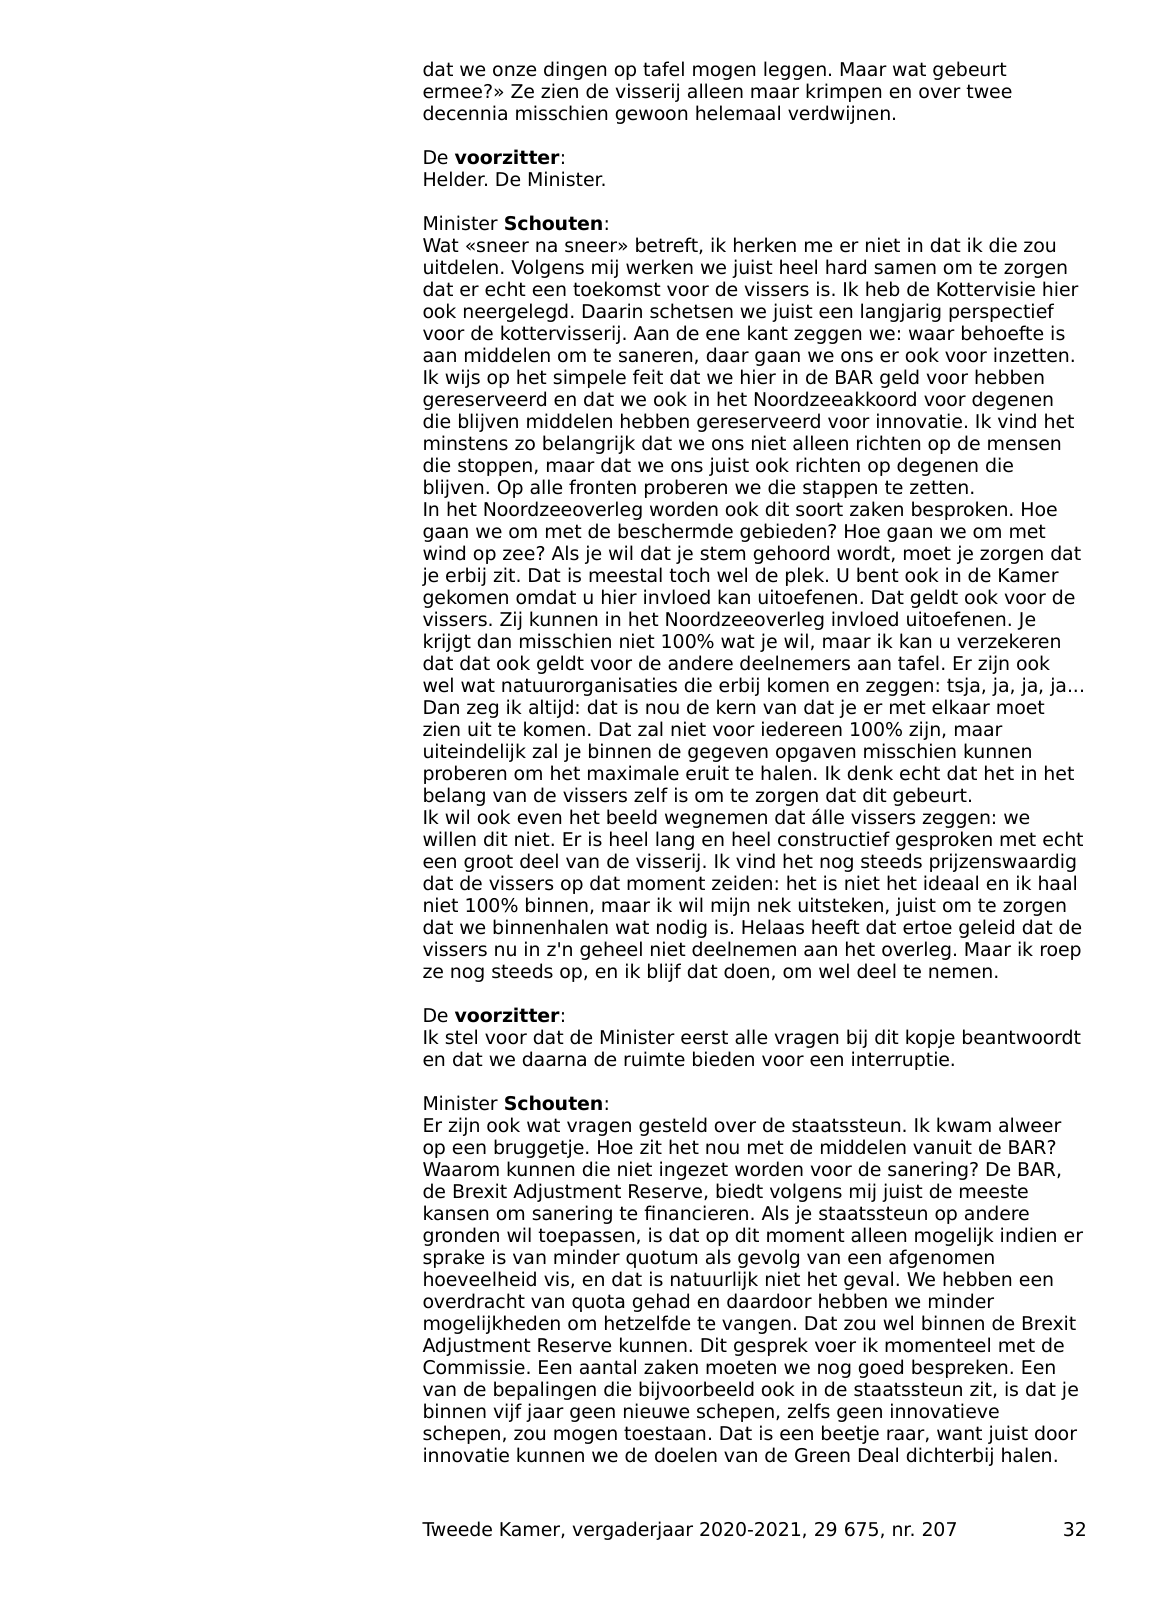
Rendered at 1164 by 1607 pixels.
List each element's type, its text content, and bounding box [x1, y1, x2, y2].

text Minister Schouten: [422, 1093, 1087, 1115]
text Ik wil ook even het beeld wegnemen dat álle vissers zeggen: we willen dit niet. Er is heel lang en heel constructief gesproken met echt een groot deel van de visserij. Ik vind het nog steeds prijzenswaardig dat de vissers op dat moment zeiden: het is niet het ideaal en ik haal niet 100% binnen, maar ik wil mijn nek uitsteken, juist om te zorgen dat we binnenhalen wat nodig is. Helaas heeft dat ertoe geleid dat de vissers nu in z'n geheel niet deelnemen aan het overleg. Maar ik roep ze nog steeds op, en ik blijf dat doen, om wel deel te nemen. [422, 807, 1087, 983]
text Wat «sneer na sneer» betreft, ik herken me er niet in dat ik die zou uitdelen. Volgens mij werken we juist heel hard samen om te zorgen dat er echt een toekomst voor de vissers is. Ik heb de Kottervisie hier ook neergelegd. Daarin schetsen we juist een langjarig perspectief voor de kottervisserij. Aan de ene kant zeggen we: waar behoefte is aan middelen om te saneren, daar gaan we ons er ook voor inzetten. Ik wijs op het simpele feit dat we hier in de BAR geld voor hebben gereserveerd en dat we ook in het Noordzeeakkoord voor degenen die blijven middelen hebben gereserveerd voor innovatie. Ik vind het minstens zo belangrijk dat we ons niet alleen richten op de mensen die stoppen, maar dat we ons juist ook richten op degenen die blijven. Op alle fronten proberen we die stappen te zetten. [422, 235, 1087, 499]
text Ik stel voor dat de Minister eerst alle vragen bij dit kopje beantwoordt en dat we daarna de ruimte bieden voor een interruptie. [422, 1027, 1087, 1071]
text De voorzitter: [422, 1005, 1087, 1027]
text Helder. De Minister. [422, 169, 1087, 191]
text In het Noordzeeoverleg worden ook dit soort zaken besproken. Hoe gaan we om met de beschermde gebieden? Hoe gaan we om met wind op zee? Als je wil dat je stem gehoord wordt, moet je zorgen dat je erbij zit. Dat is meestal toch wel de plek. U bent ook in de Kamer gekomen omdat u hier invloed kan uitoefenen. Dat geldt ook voor de vissers. Zij kunnen in het Noordzeeoverleg invloed uitoefenen. Je krijgt dan misschien niet 100% wat je wil, maar ik kan u verzekeren dat dat ook geldt voor de andere deelnemers aan tafel. Er zijn ook wel wat natuurorganisaties die erbij komen en zeggen: tsja, ja, ja, ja... Dan zeg ik altijd: dat is nou de kern van dat je er met elkaar moet zien uit te komen. Dat zal niet voor iedereen 100% zijn, maar uiteindelijk zal je binnen de gegeven opgaven misschien kunnen proberen om het maximale eruit te halen. Ik denk echt dat het in het belang van de vissers zelf is om te zorgen dat dit gebeurt. [422, 499, 1087, 807]
text Er zijn ook wat vragen gesteld over de staatssteun. Ik kwam alweer op een bruggetje. Hoe zit het nou met de middelen vanuit de BAR? Waarom kunnen die niet ingezet worden voor de sanering? De BAR, de Brexit Adjustment Reserve, biedt volgens mij juist de meeste kansen om sanering te financieren. Als je staatssteun op andere gronden wil toepassen, is dat op dit moment alleen mogelijk indien er sprake is van minder quotum als gevolg van een afgenomen hoeveelheid vis, en dat is natuurlijk niet het geval. We hebben een overdracht van quota gehad en daardoor hebben we minder mogelijkheden om hetzelfde te vangen. Dat zou wel binnen de Brexit Adjustment Reserve kunnen. Dit gesprek voer ik momenteel met de Commissie. Een aantal zaken moeten we nog goed bespreken. Een van de bepalingen die bijvoorbeeld ook in de staatssteun zit, is dat je binnen vijf jaar geen nieuwe schepen, zelfs geen innovatieve schepen, zou mogen toestaan. Dat is een beetje raar, want juist door innovatie kunnen we de doelen van de Green Deal dichterbij halen. [422, 1115, 1087, 1467]
text dat we onze dingen op tafel mogen leggen. Maar wat gebeurt ermee?» Ze zien de visserij alleen maar krimpen en over twee decennia misschien gewoon helemaal verdwijnen. [422, 59, 1087, 125]
text Minister Schouten: [422, 213, 1087, 235]
text De voorzitter: [422, 147, 1087, 169]
